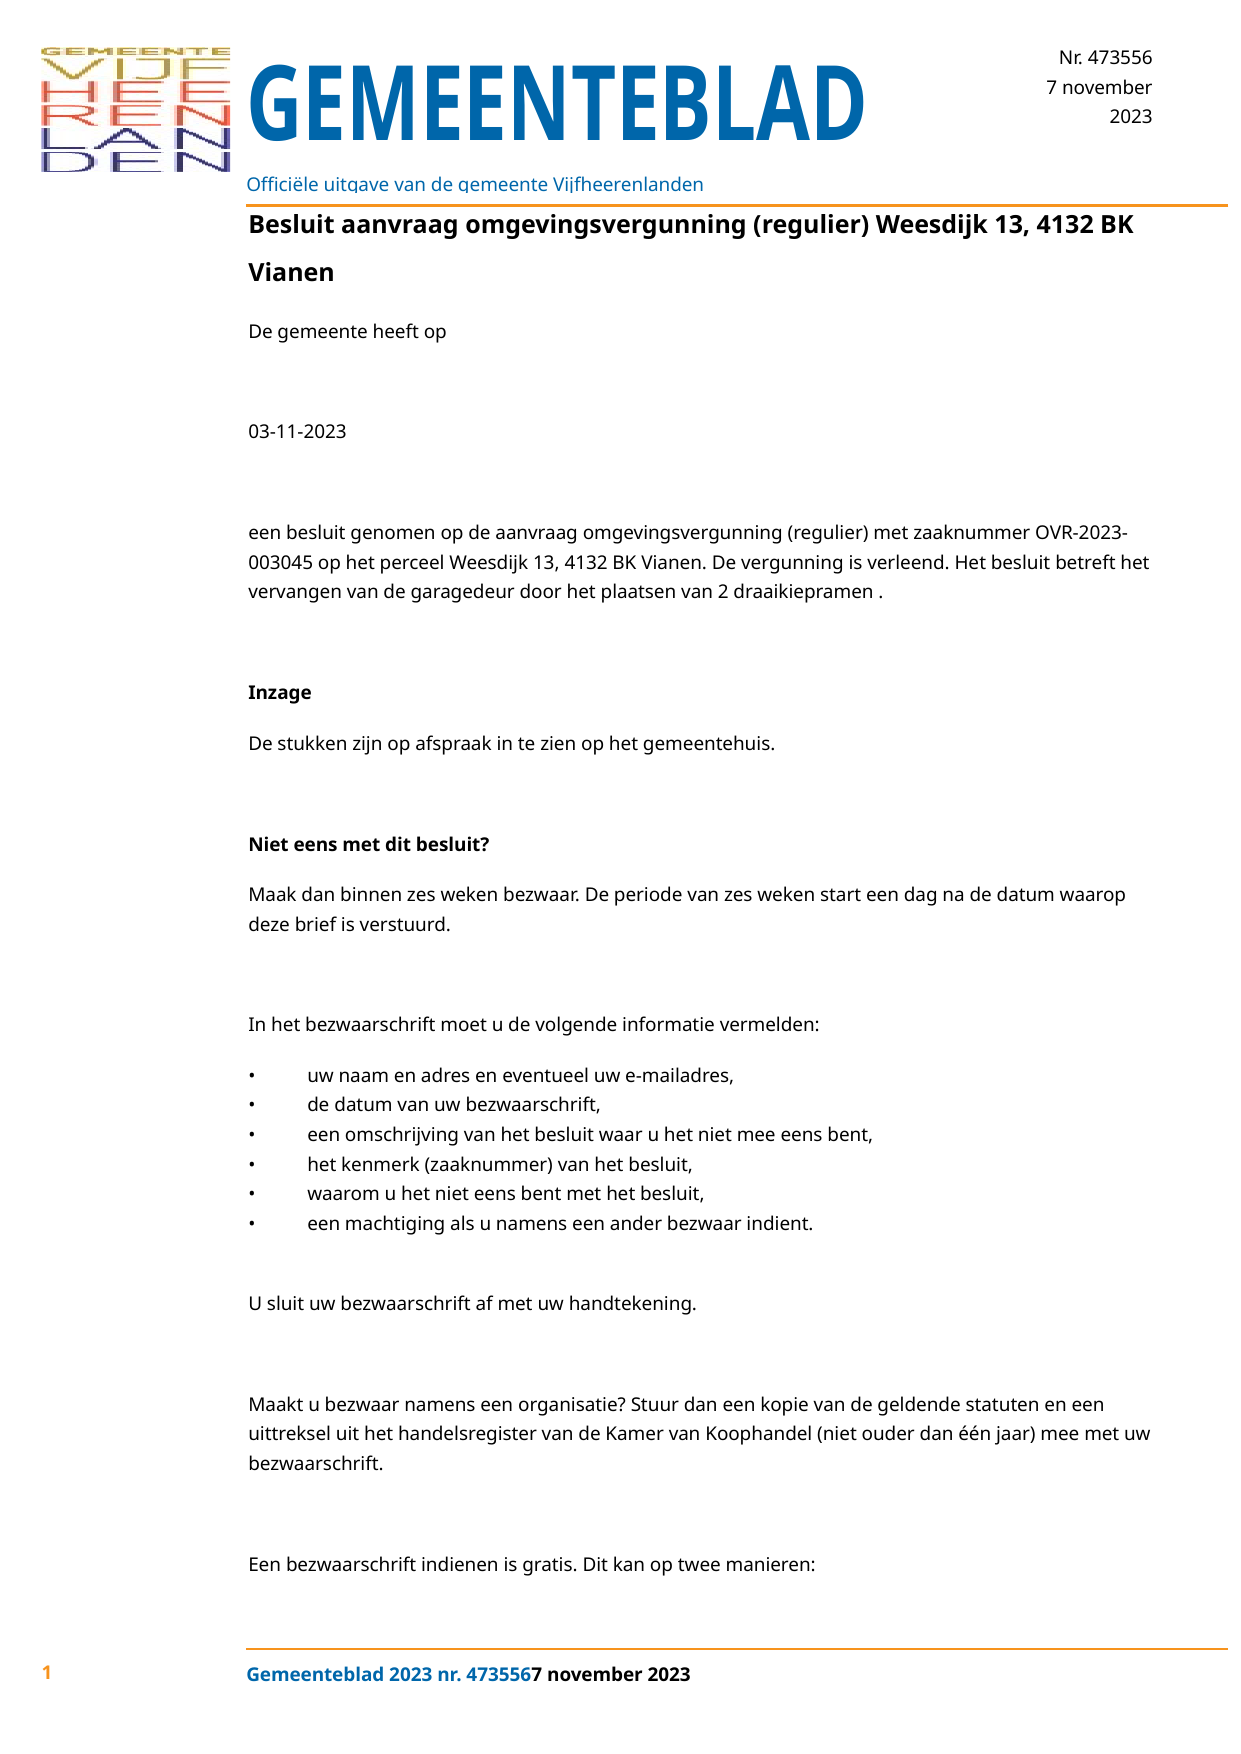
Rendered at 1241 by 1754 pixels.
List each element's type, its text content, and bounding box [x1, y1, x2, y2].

text U sluit uw bezwaarschrift af met uw handtekening. [248, 1290, 1152, 1316]
text De stukken zijn op afspraak in te zien op het gemeentehuis. [248, 730, 1152, 756]
list waarom u het niet eens bent met het besluit, [248, 1180, 1152, 1206]
text In het bezwaarschrift moet u de volgende informatie vermelden: [248, 1012, 1152, 1037]
text Besluit aanvraag omgevingsvergunning (regulier) Weesdijk 13, 4132 BK Vianen [248, 207, 1152, 288]
list uw naam en adres en eventueel uw e-mailadres, [248, 1062, 1152, 1088]
list een machtiging als u namens een ander bezwaar indient. [248, 1210, 1152, 1236]
list de datum van uw bezwaarschrift, [248, 1092, 1152, 1117]
picture [41, 47, 231, 172]
list een omschrijving van het besluit waar u het niet mee eens bent, [248, 1121, 1152, 1147]
list het kenmerk (zaaknummer) van het besluit, [248, 1151, 1152, 1177]
text Inzage [248, 679, 1152, 705]
text Maakt u bezwaar namens een organisatie? Stuur dan een kopie van de geldende statuten en een uittreksel uit het handelsregister van de Kamer van Koophandel (niet ouder dan één jaar) mee met uw bezwaarschrift. [248, 1391, 1152, 1476]
text Maak dan binnen zes weken bezwaar. De periode van zes weken start een dag na de datum waarop deze brief is verstuurd. [248, 881, 1152, 937]
text een besluit genomen op de aanvraag omgevingsvergunning (regulier) met zaaknummer OVR-2023-003045 op het perceel Weesdijk 13, 4132 BK Vianen. De vergunning is verleend. Het besluit betreft het vervangen van de garagedeur door het plaatsen van 2 draaikiepramen . [248, 519, 1152, 604]
text De gemeente heeft op [248, 318, 1152, 344]
text Een bezwaarschrift indienen is gratis. Dit kan op twee manieren: [248, 1551, 1152, 1577]
text 03-11-2023 [248, 419, 1152, 444]
text Niet eens met dit besluit? [248, 831, 1152, 857]
